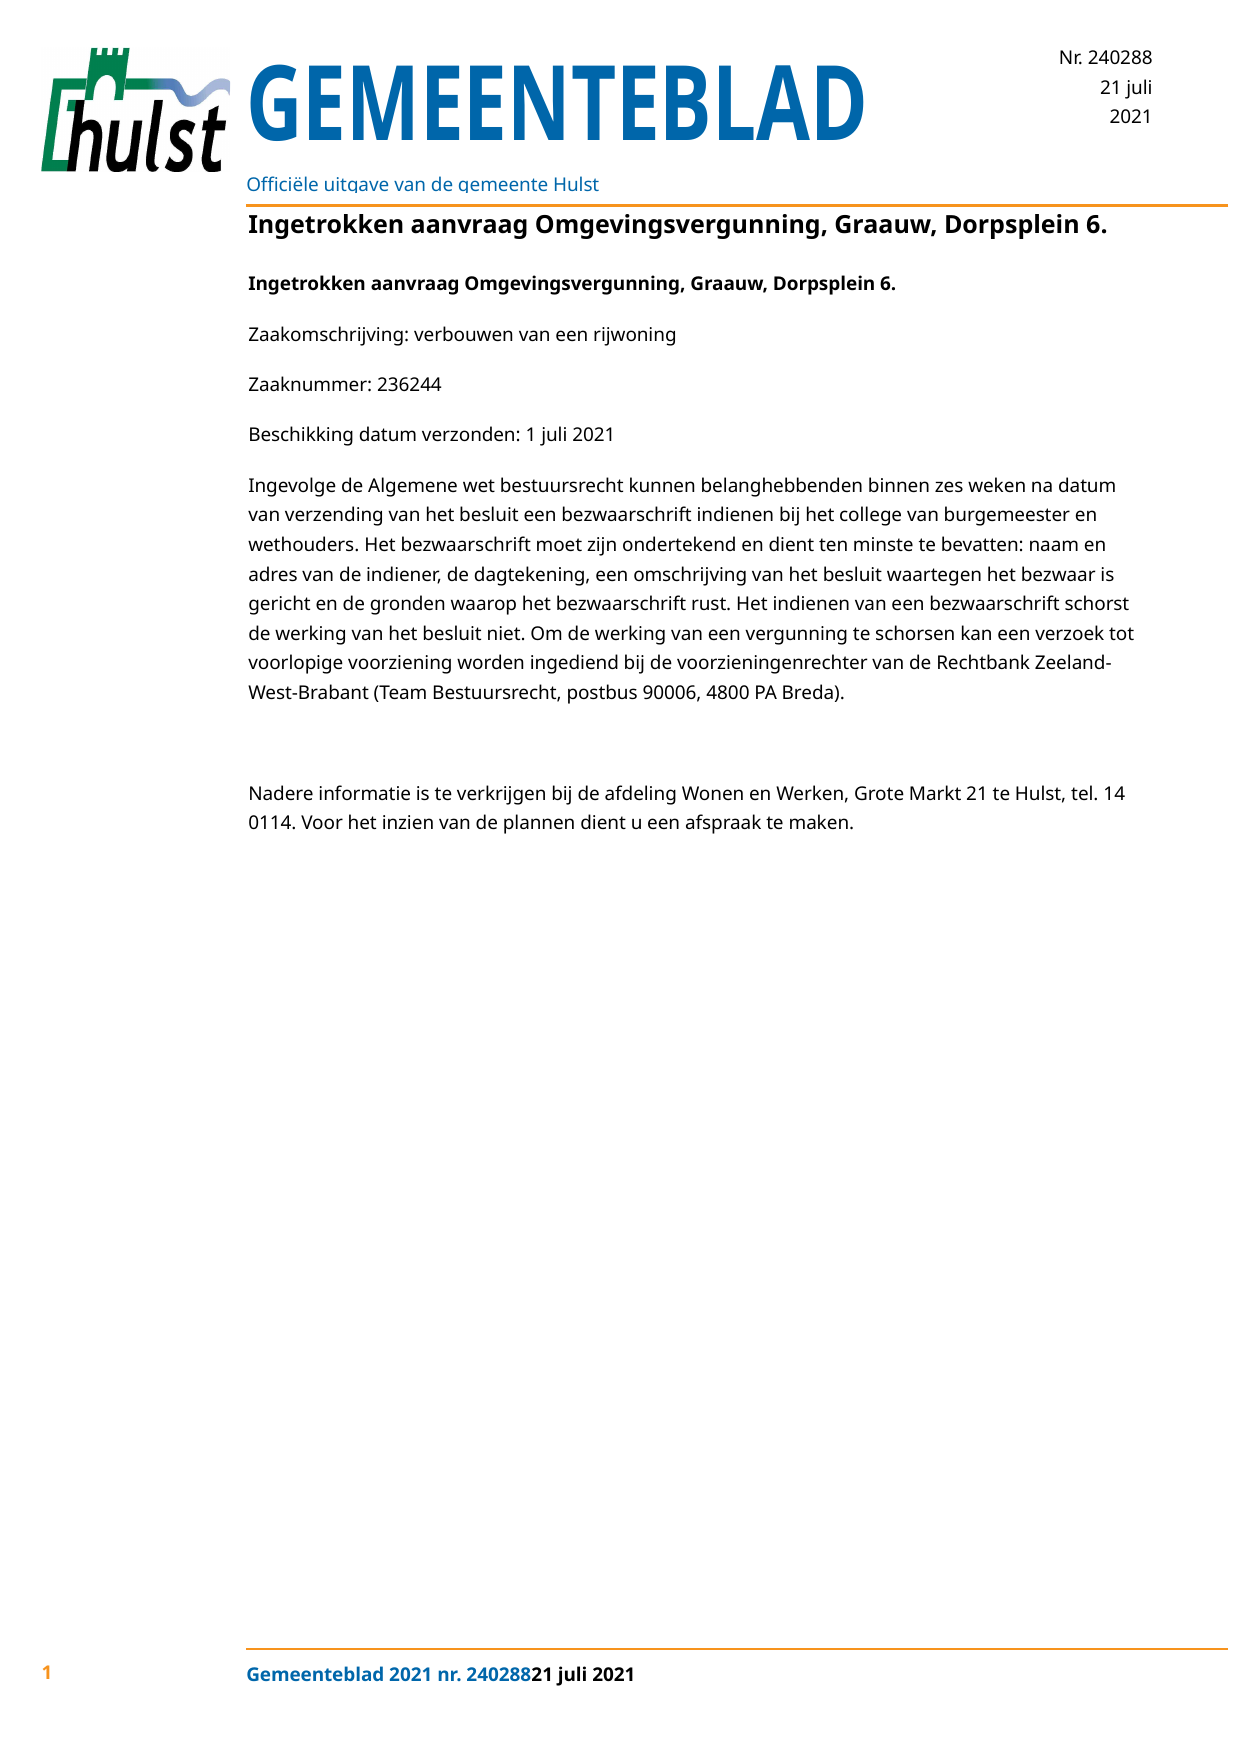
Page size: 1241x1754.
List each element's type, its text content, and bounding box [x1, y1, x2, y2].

text Nadere informatie is te verkrijgen bij de afdeling Wonen en Werken, Grote Markt 21 te Hulst, tel. 14 0114. Voor het inzien van de plannen dient u een afspraak te maken. [248, 780, 1152, 835]
text Beschikking datum verzonden: 1 juli 2021 [248, 422, 1152, 447]
text Zaaknummer: 236244 [248, 371, 1152, 397]
text Ingetrokken aanvraag Omgevingsvergunning, Graauw, Dorpsplein 6. [248, 207, 1152, 241]
text Ingetrokken aanvraag Omgevingsvergunning, Graauw, Dorpsplein 6. [248, 270, 1152, 296]
picture [41, 47, 231, 172]
text Ingevolge de Algemene wet bestuursrecht kunnen belanghebbenden binnen zes weken na datum van verzending van het besluit een bezwaarschrift indienen bij het college van burgemeester en wethouders. Het bezwaarschrift moet zijn ondertekend en dient ten minste te bevatten: naam en adres van de indiener, de dagtekening, een omschrijving van het besluit waartegen het bezwaar is gericht en de gronden waarop het bezwaarschrift rust. Het indienen van een bezwaarschrift schorst de werking van het besluit niet. Om de werking van een vergunning te schorsen kan een verzoek tot voorlopige voorziening worden ingediend bij de voorzieningenrechter van de Rechtbank Zeeland-West-Brabant (Team Bestuursrecht, postbus 90006, 4800 PA Breda). [248, 472, 1152, 705]
text Zaakomschrijving: verbouwen van een rijwoning [248, 321, 1152, 346]
